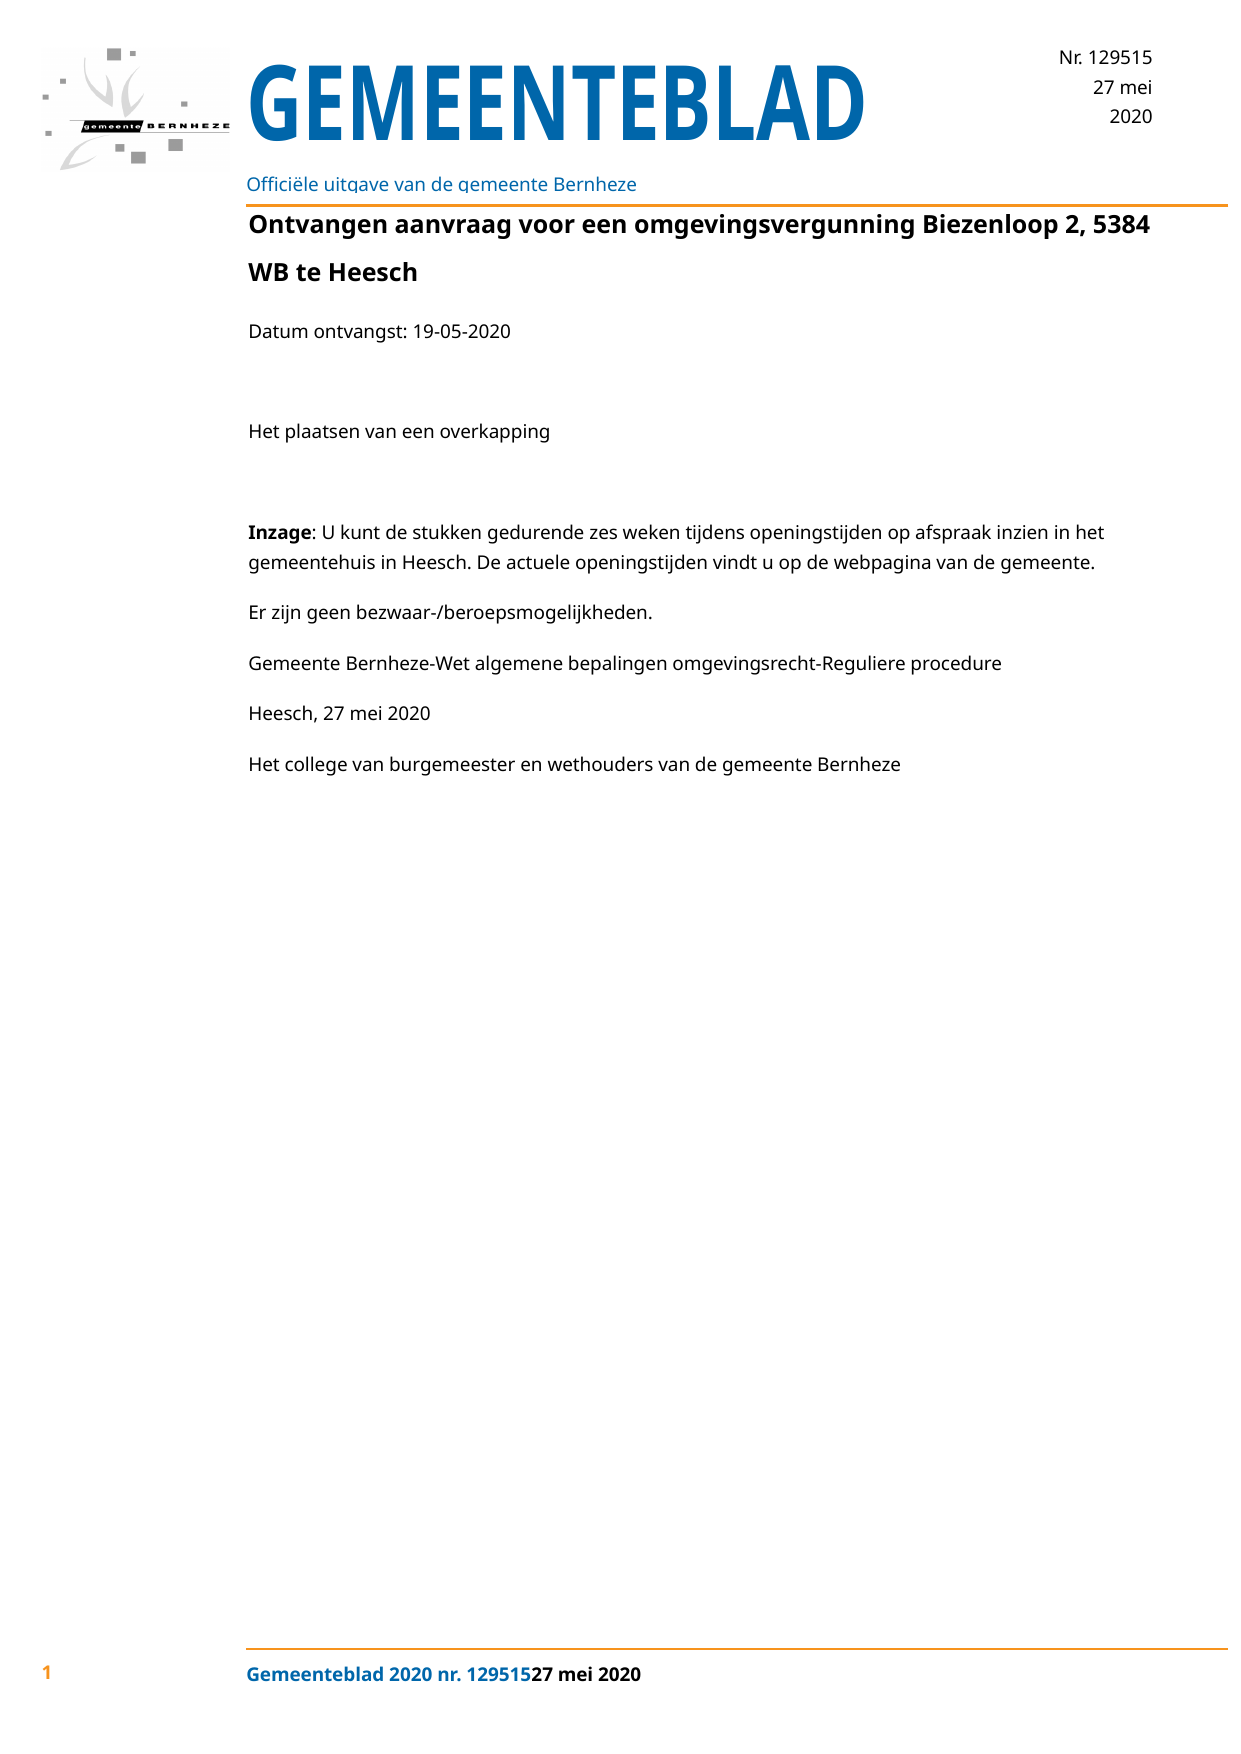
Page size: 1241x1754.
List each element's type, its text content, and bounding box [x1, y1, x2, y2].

text Inzage: U kunt de stukken gedurende zes weken tijdens openingstijden op afspraak inzien in het gemeentehuis in Heesch. De actuele openingstijden vindt u op de webpagina van de gemeente. [248, 519, 1152, 575]
text Het plaatsen van een overkapping [248, 419, 1152, 444]
text Ontvangen aanvraag voor een omgevingsvergunning Biezenloop 2, 5384 WB te Heesch [248, 207, 1152, 288]
text Datum ontvangst: 19-05-2020 [248, 318, 1152, 344]
text Heesch, 27 mei 2020 [248, 700, 1152, 726]
text Gemeente Bernheze-Wet algemene bepalingen omgevingsrecht-Reguliere procedure [248, 650, 1152, 676]
text Het college van burgemeester en wethouders van de gemeente Bernheze [248, 751, 1152, 777]
picture [41, 47, 231, 172]
text Er zijn geen bezwaar-/beroepsmogelijkheden. [248, 599, 1152, 625]
